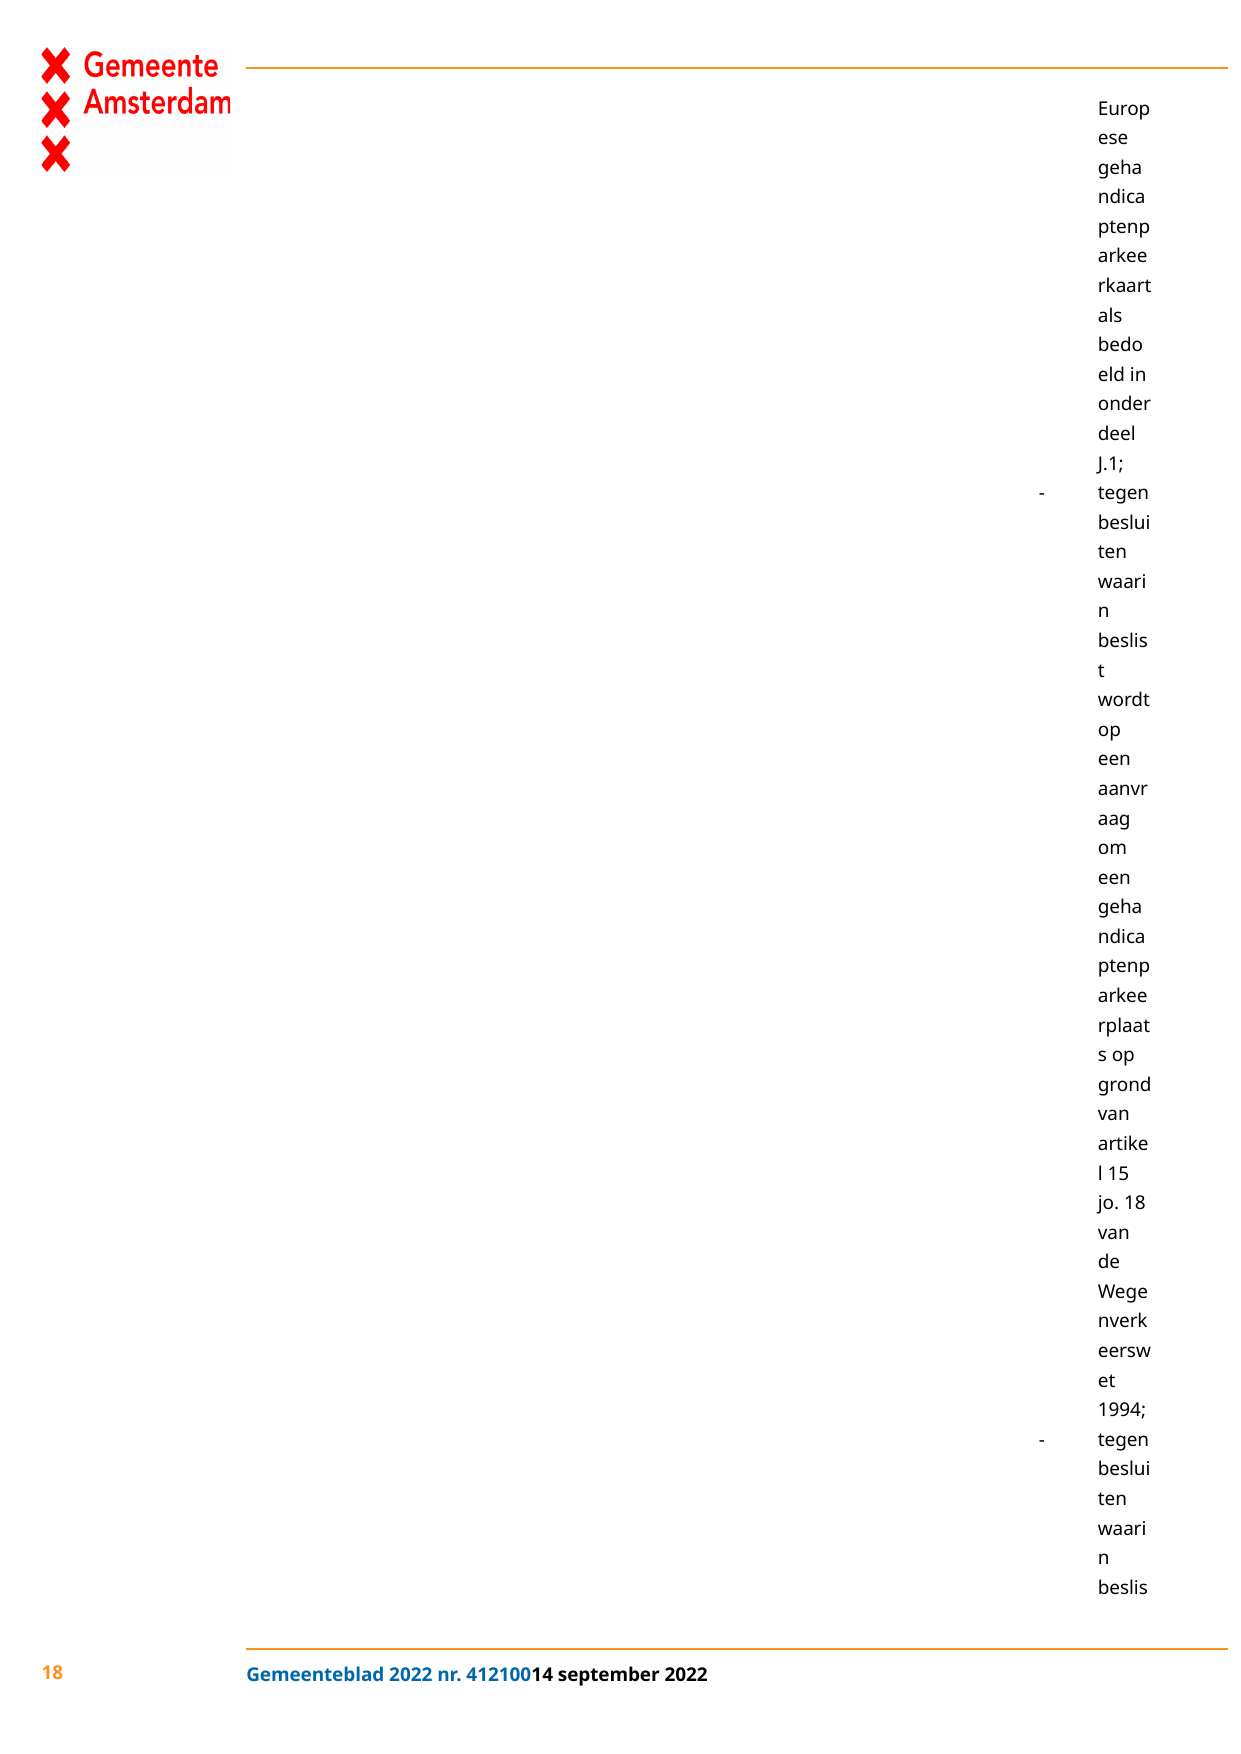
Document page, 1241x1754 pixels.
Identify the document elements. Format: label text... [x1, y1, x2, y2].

picture [41, 47, 231, 172]
table_cell [248, 95, 361, 1600]
table_cell [361, 95, 474, 1600]
table_cell [700, 95, 813, 1600]
table_cell [474, 95, 587, 1600]
table_cell [813, 95, 926, 1600]
table_cell [587, 95, 700, 1600]
table_cell Europese gehandicaptenparkeerkaart als bedoeld in onderdeel J.1; tegen besluiten waarin beslist wordt op een aanvraag om een gehandicaptenparkeerplaats op grond van artikel 15 jo. 18 van de Wegenverkeerswet 1994; tegen besluiten waarin beslis [1039, 95, 1152, 1600]
table_cell [926, 95, 1038, 1600]
